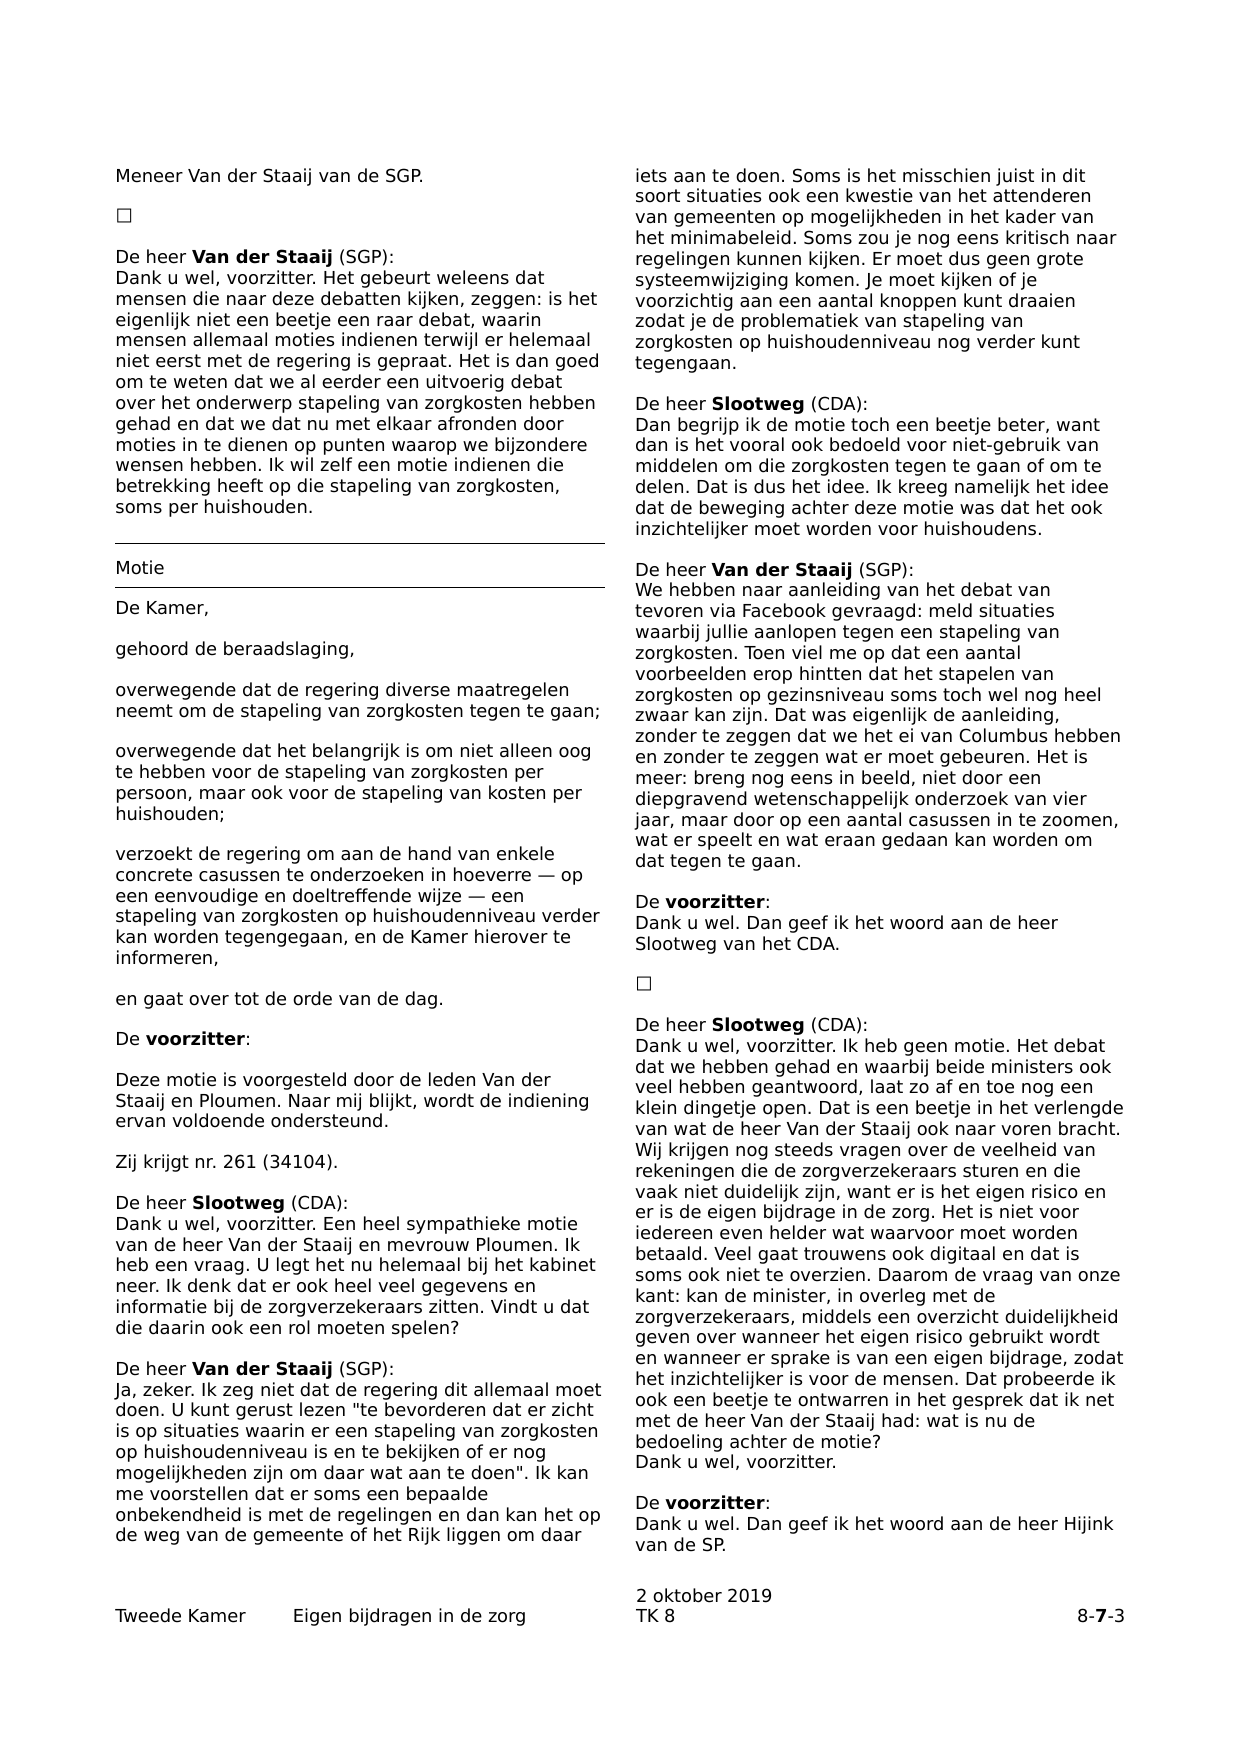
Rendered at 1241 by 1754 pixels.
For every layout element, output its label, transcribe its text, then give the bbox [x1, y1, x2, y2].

text Dan begrijp ik de motie toch een beetje beter, want dan is het vooral ook bedoeld voor niet-gebruik van middelen om die zorgkosten tegen te gaan of om te delen. Dat is dus het idee. Ik kreeg namelijk het idee dat de beweging achter deze motie was dat het ook inzichtelijker moet worden voor huishoudens. [635, 414, 1125, 539]
text De heer Slootweg (CDA): [635, 394, 1125, 414]
text De voorzitter: [635, 892, 1125, 912]
text De voorzitter: [635, 1493, 1125, 1514]
text De Kamer, [115, 598, 605, 619]
text Ja, zeker. Ik zeg niet dat de regering dit allemaal moet doen. U kunt gerust lezen "te bevorderen dat er zicht is op situaties waarin er een stapeling van zorgkosten op huishoudenniveau is en te bekijken of er nog mogelijkheden zijn om daar wat aan te doen". Ik kan me voorstellen dat er soms een bepaalde onbekendheid is met de regelingen en dan kan het op de weg van de gemeente of het Rijk liggen om daar [115, 1379, 605, 1546]
text en gaat over tot de orde van de dag. [115, 988, 605, 1009]
text iets aan te doen. Soms is het misschien juist in dit soort situaties ook een kwestie van het attenderen van gemeenten op mogelijkheden in het kader van het minimabeleid. Soms zou je nog eens kritisch naar regelingen kunnen kijken. Er moet dus geen grote systeemwijziging komen. Je moet kijken of je voorzichtig aan een aantal knoppen kunt draaien zodat je de problematiek van stapeling van zorgkosten op huishoudenniveau nog verder kunt tegengaan. [635, 165, 1125, 374]
text Dank u wel, voorzitter. [635, 1452, 1125, 1473]
text Dank u wel, voorzitter. Ik heb geen motie. Het debat dat we hebben gehad en waarbij beide ministers ook veel hebben geantwoord, laat zo af en toe nog een klein dingetje open. Dat is een beetje in het verlengde van wat de heer Van der Staaij ook naar voren bracht. Wij krijgen nog steeds vragen over de veelheid van rekeningen die de zorgverzekeraars sturen en die vaak niet duidelijk zijn, want er is het eigen risico en er is de eigen bijdrage in de zorg. Het is niet voor iedereen even helder wat waarvoor moet worden betaald. Veel gaat trouwens ook digitaal en dat is soms ook niet te overzien. Daarom de vraag van onze kant: kan de minister, in overleg met de zorgverzekeraars, middels een overzicht duidelijkheid geven over wanneer het eigen risico gebruikt wordt en wanneer er sprake is van een eigen bijdrage, zodat het inzichtelijker is voor de mensen. Dat probeerde ik ook een beetje te ontwarren in het gesprek dat ik net met de heer Van der Staaij had: wat is nu de bedoeling achter de motie? [635, 1036, 1125, 1452]
text De heer Slootweg (CDA): [635, 1015, 1125, 1036]
text Meneer Van der Staaij van de SGP. [115, 165, 605, 186]
text Dank u wel. Dan geef ik het woord aan de heer Hijink van de SP. [635, 1514, 1125, 1556]
text verzoekt de regering om aan de hand van enkele concrete casussen te onderzoeken in hoeverre — op een eenvoudige en doeltreffende wijze — een stapeling van zorgkosten op huishoudenniveau verder kan worden tegengegaan, en de Kamer hierover te informeren, [115, 844, 605, 968]
text ⬜ [635, 974, 1125, 995]
text We hebben naar aanleiding van het debat van tevoren via Facebook gevraagd: meld situaties waarbij jullie aanlopen tegen een stapeling van zorgkosten. Toen viel me op dat een aantal voorbeelden erop hintten dat het stapelen van zorgkosten op gezinsniveau soms toch wel nog heel zwaar kan zijn. Dat was eigenlijk de aanleiding, zonder te zeggen dat we het ei van Columbus hebben en zonder te zeggen wat er moet gebeuren. Het is meer: breng nog eens in beeld, niet door een diepgravend wetenschappelijk onderzoek van vier jaar, maar door op een aantal casussen in te zoomen, wat er speelt en wat eraan gedaan kan worden om dat tegen te gaan. [635, 580, 1125, 872]
text Deze motie is voorgesteld door de leden Van der Staaij en Ploumen. Naar mij blijkt, wordt de indiening ervan voldoende ondersteund. [115, 1070, 605, 1132]
text gehoord de beraadslaging, [115, 639, 605, 660]
text De heer Van der Staaij (SGP): [635, 559, 1125, 580]
text ⬜ [115, 206, 605, 227]
text Zij krijgt nr. 261 (34104). [115, 1152, 605, 1173]
text De heer Van der Staaij (SGP): [115, 1358, 605, 1379]
text overwegende dat het belangrijk is om niet alleen oog te hebben voor de stapeling van zorgkosten per persoon, maar ook voor de stapeling van kosten per huishouden; [115, 741, 605, 824]
text Dank u wel, voorzitter. Een heel sympathieke motie van de heer Van der Staaij en mevrouw Ploumen. Ik heb een vraag. U legt het nu helemaal bij het kabinet neer. Ik denk dat er ook heel veel gegevens en informatie bij de zorgverzekeraars zitten. Vindt u dat die daarin ook een rol moeten spelen? [115, 1213, 605, 1338]
text Dank u wel. Dan geef ik het woord aan de heer Slootweg van het CDA. [635, 912, 1125, 954]
text Dank u wel, voorzitter. Het gebeurt weleens dat mensen die naar deze debatten kijken, zeggen: is het eigenlijk niet een beetje een raar debat, waarin mensen allemaal moties indienen terwijl er helemaal niet eerst met de regering is gepraat. Het is dan goed om te weten dat we al eerder een uitvoerig debat over het onderwerp stapeling van zorgkosten hebben gehad en dat we dat nu met elkaar afronden door moties in te dienen op punten waarop we bijzondere wensen hebben. Ik wil zelf een motie indienen die betrekking heeft op die stapeling van zorgkosten, soms per huishouden. [115, 268, 605, 518]
text De heer Slootweg (CDA): [115, 1193, 605, 1213]
text overwegende dat de regering diverse maatregelen neemt om de stapeling van zorgkosten tegen te gaan; [115, 680, 605, 721]
text De heer Van der Staaij (SGP): [115, 247, 605, 268]
text De voorzitter: [115, 1029, 605, 1050]
text Motie [115, 557, 605, 578]
